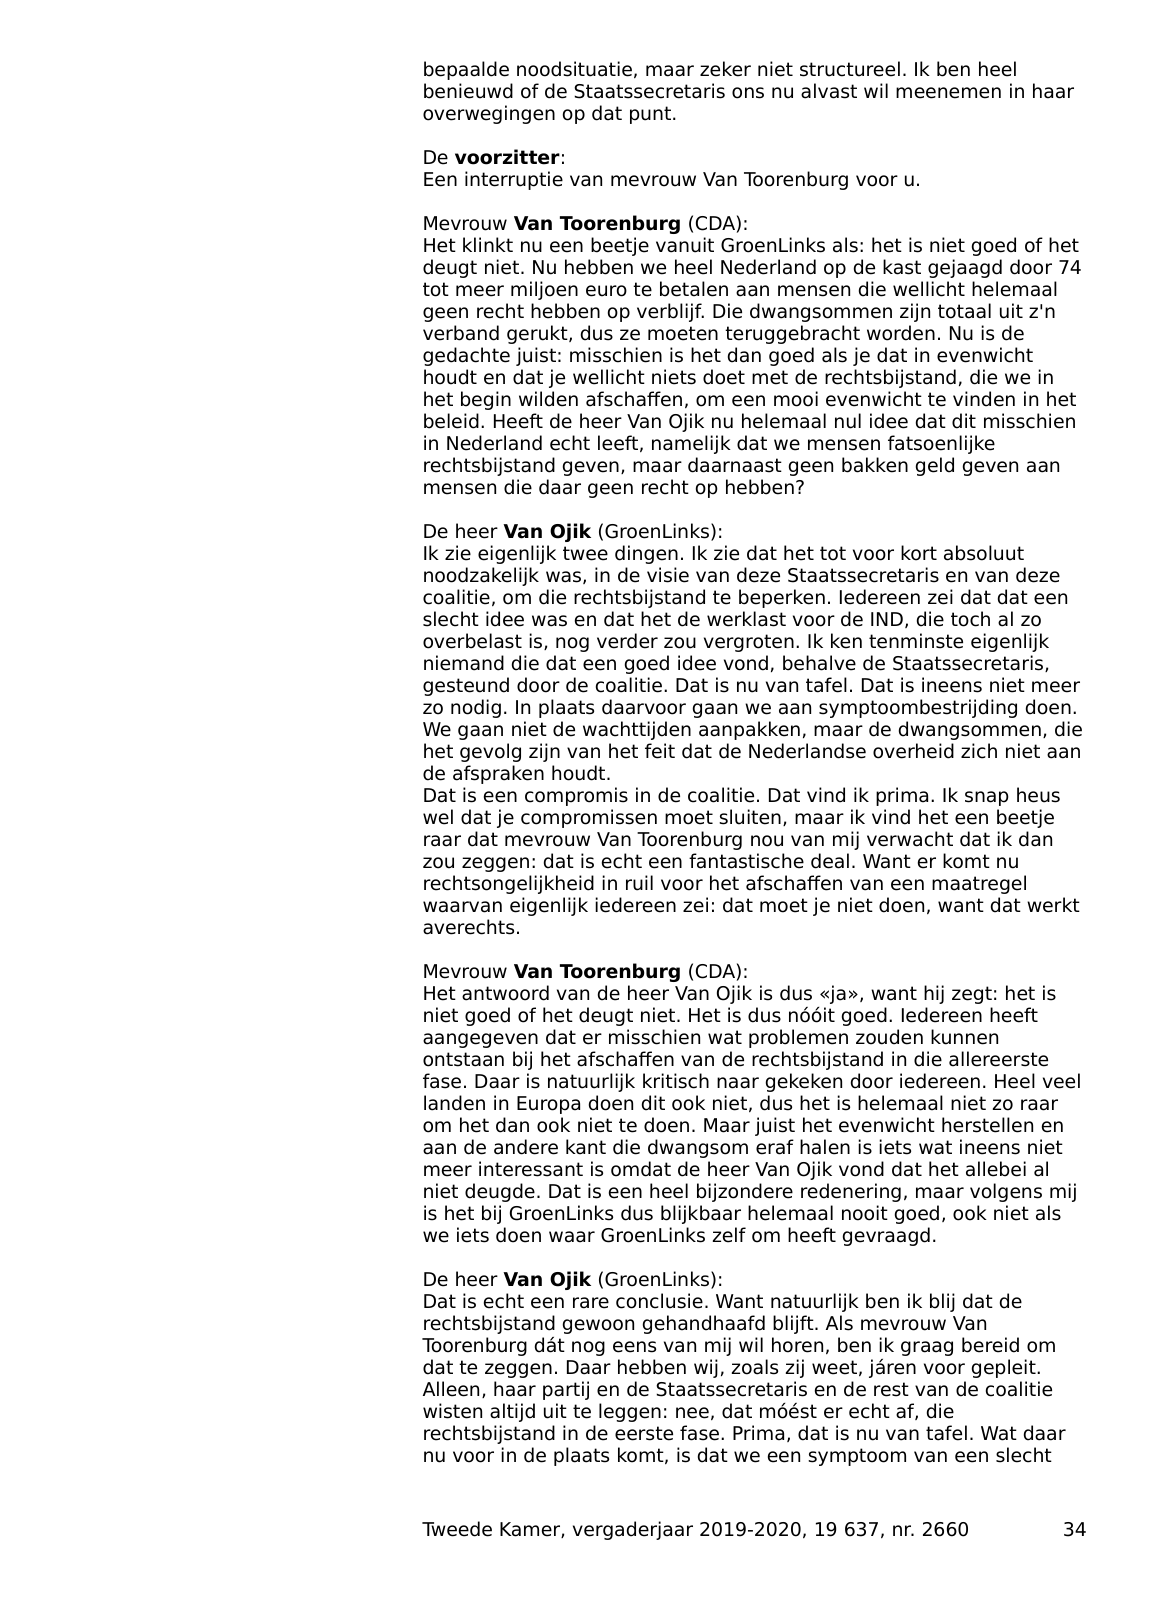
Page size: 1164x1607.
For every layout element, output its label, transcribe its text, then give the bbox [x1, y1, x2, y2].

text Het klinkt nu een beetje vanuit GroenLinks als: het is niet goed of het deugt niet. Nu hebben we heel Nederland op de kast gejaagd door 74 tot meer miljoen euro te betalen aan mensen die wellicht helemaal geen recht hebben op verblijf. Die dwangsommen zijn totaal uit z'n verband gerukt, dus ze moeten teruggebracht worden. Nu is de gedachte juist: misschien is het dan goed als je dat in evenwicht houdt en dat je wellicht niets doet met de rechtsbijstand, die we in het begin wilden afschaffen, om een mooi evenwicht te vinden in het beleid. Heeft de heer Van Ojik nu helemaal nul idee dat dit misschien in Nederland echt leeft, namelijk dat we mensen fatsoenlijke rechtsbijstand geven, maar daarnaast geen bakken geld geven aan mensen die daar geen recht op hebben? [422, 235, 1087, 499]
text Dat is een compromis in de coalitie. Dat vind ik prima. Ik snap heus wel dat je compromissen moet sluiten, maar ik vind het een beetje raar dat mevrouw Van Toorenburg nou van mij verwacht dat ik dan zou zeggen: dat is echt een fantastische deal. Want er komt nu rechtsongelijkheid in ruil voor het afschaffen van een maatregel waarvan eigenlijk iedereen zei: dat moet je niet doen, want dat werkt averechts. [422, 785, 1087, 939]
text De heer Van Ojik (GroenLinks): [422, 521, 1087, 543]
text Mevrouw Van Toorenburg (CDA): [422, 213, 1087, 235]
text De voorzitter: [422, 147, 1087, 169]
text Het antwoord van de heer Van Ojik is dus «ja», want hij zegt: het is niet goed of het deugt niet. Het is dus nóóit goed. Iedereen heeft aangegeven dat er misschien wat problemen zouden kunnen ontstaan bij het afschaffen van de rechtsbijstand in die allereerste fase. Daar is natuurlijk kritisch naar gekeken door iedereen. Heel veel landen in Europa doen dit ook niet, dus het is helemaal niet zo raar om het dan ook niet te doen. Maar juist het evenwicht herstellen en aan de andere kant die dwangsom eraf halen is iets wat ineens niet meer interessant is omdat de heer Van Ojik vond dat het allebei al niet deugde. Dat is een heel bijzondere redenering, maar volgens mij is het bij GroenLinks dus blijkbaar helemaal nooit goed, ook niet als we iets doen waar GroenLinks zelf om heeft gevraagd. [422, 983, 1087, 1247]
text Ik zie eigenlijk twee dingen. Ik zie dat het tot voor kort absoluut noodzakelijk was, in de visie van deze Staatssecretaris en van deze coalitie, om die rechtsbijstand te beperken. Iedereen zei dat dat een slecht idee was en dat het de werklast voor de IND, die toch al zo overbelast is, nog verder zou vergroten. Ik ken tenminste eigenlijk niemand die dat een goed idee vond, behalve de Staatssecretaris, gesteund door de coalitie. Dat is nu van tafel. Dat is ineens niet meer zo nodig. In plaats daarvoor gaan we aan symptoombestrijding doen. We gaan niet de wachttijden aanpakken, maar de dwangsommen, die het gevolg zijn van het feit dat de Nederlandse overheid zich niet aan de afspraken houdt. [422, 543, 1087, 785]
text Mevrouw Van Toorenburg (CDA): [422, 961, 1087, 983]
text Dat is echt een rare conclusie. Want natuurlijk ben ik blij dat de rechtsbijstand gewoon gehandhaafd blijft. Als mevrouw Van Toorenburg dát nog eens van mij wil horen, ben ik graag bereid om dat te zeggen. Daar hebben wij, zoals zij weet, járen voor gepleit. Alleen, haar partij en de Staatssecretaris en de rest van de coalitie wisten altijd uit te leggen: nee, dat móést er echt af, die rechtsbijstand in de eerste fase. Prima, dat is nu van tafel. Wat daar nu voor in de plaats komt, is dat we een symptoom van een slecht [422, 1291, 1087, 1467]
text bepaalde noodsituatie, maar zeker niet structureel. Ik ben heel benieuwd of de Staatssecretaris ons nu alvast wil meenemen in haar overwegingen op dat punt. [422, 59, 1087, 125]
text Een interruptie van mevrouw Van Toorenburg voor u. [422, 169, 1087, 191]
text De heer Van Ojik (GroenLinks): [422, 1269, 1087, 1291]
